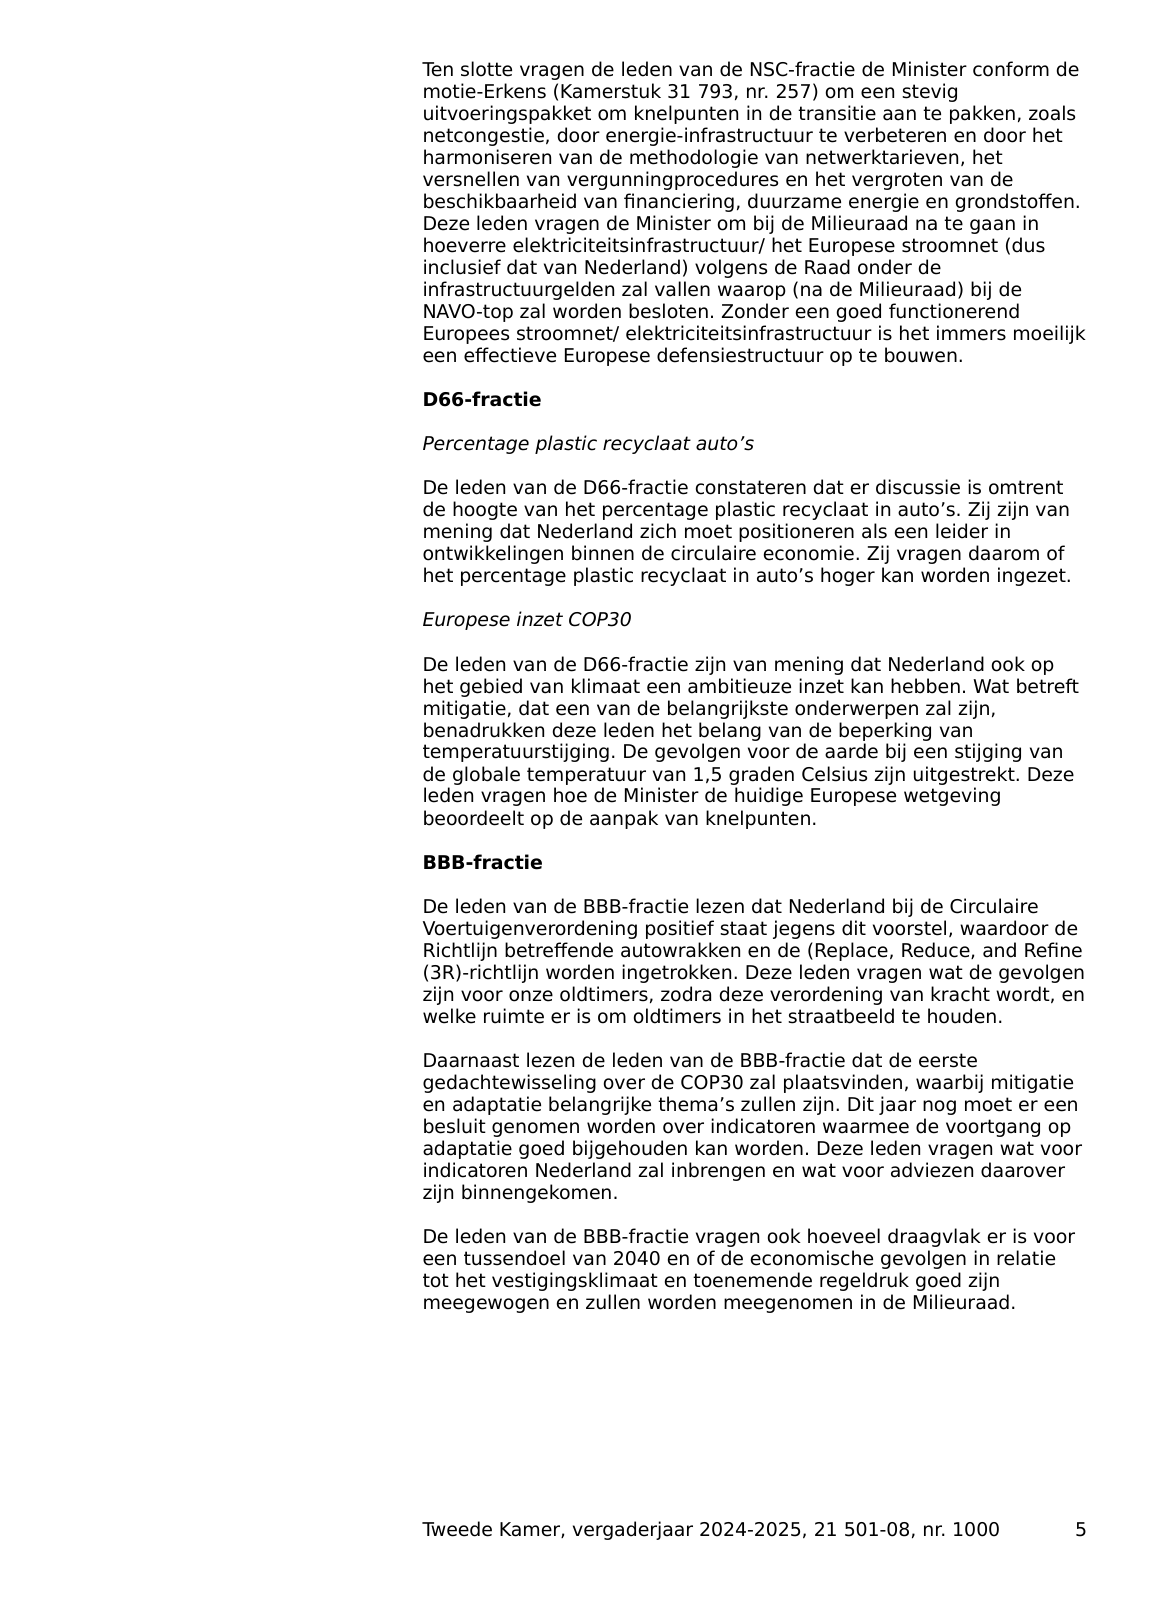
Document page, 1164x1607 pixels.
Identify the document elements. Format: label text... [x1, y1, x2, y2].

text De leden van de D66-fractie zijn van mening dat Nederland ook op het gebied van klimaat een ambitieuze inzet kan hebben. Wat betreft mitigatie, dat een van de belangrijkste onderwerpen zal zijn, benadrukken deze leden het belang van de beperking van temperatuurstijging. De gevolgen voor de aarde bij een stijging van de globale temperatuur van 1,5 graden Celsius zijn uitgestrekt. Deze leden vragen hoe de Minister de huidige Europese wetgeving beoordeelt op de aanpak van knelpunten. [422, 653, 1087, 829]
subtitle Europese inzet COP30 [422, 609, 1087, 631]
text De leden van de D66-fractie constateren dat er discussie is omtrent de hoogte van het percentage plastic recyclaat in auto’s. Zij zijn van mening dat Nederland zich moet positioneren als een leider in ontwikkelingen binnen de circulaire economie. Zij vragen daarom of het percentage plastic recyclaat in auto’s hoger kan worden ingezet. [422, 477, 1087, 587]
subtitle D66-fractie [422, 389, 1087, 411]
text De leden van de BBB-fractie lezen dat Nederland bij de Circulaire Voertuigenverordening positief staat jegens dit voorstel, waardoor de Richtlijn betreffende autowrakken en de (Replace, Reduce, and Refine (3R)-richtlijn worden ingetrokken. Deze leden vragen wat de gevolgen zijn voor onze oldtimers, zodra deze verordening van kracht wordt, en welke ruimte er is om oldtimers in het straatbeeld te houden. [422, 896, 1087, 1028]
text De leden van de BBB-fractie vragen ook hoeveel draagvlak er is voor een tussendoel van 2040 en of de economische gevolgen in relatie tot het vestigingsklimaat en toenemende regeldruk goed zijn meegewogen en zullen worden meegenomen in de Milieuraad. [422, 1226, 1087, 1314]
text Ten slotte vragen de leden van de NSC-fractie de Minister conform de motie-Erkens (Kamerstuk 31 793, nr. 257) om een stevig uitvoeringspakket om knelpunten in de transitie aan te pakken, zoals netcongestie, door energie-infrastructuur te verbeteren en door het harmoniseren van de methodologie van netwerktarieven, het versnellen van vergunningprocedures en het vergroten van de beschikbaarheid van financiering, duurzame energie en grondstoffen. Deze leden vragen de Minister om bij de Milieuraad na te gaan in hoeverre elektriciteitsinfrastructuur/ het Europese stroomnet (dus inclusief dat van Nederland) volgens de Raad onder de infrastructuurgelden zal vallen waarop (na de Milieuraad) bij de NAVO-top zal worden besloten. Zonder een goed functionerend Europees stroomnet/ elektriciteitsinfrastructuur is het immers moeilijk een effectieve Europese defensiestructuur op te bouwen. [422, 59, 1087, 367]
subtitle BBB-fractie [422, 852, 1087, 873]
text Daarnaast lezen de leden van de BBB-fractie dat de eerste gedachtewisseling over de COP30 zal plaatsvinden, waarbij mitigatie en adaptatie belangrijke thema’s zullen zijn. Dit jaar nog moet er een besluit genomen worden over indicatoren waarmee de voortgang op adaptatie goed bijgehouden kan worden. Deze leden vragen wat voor indicatoren Nederland zal inbrengen en wat voor adviezen daarover zijn binnengekomen. [422, 1050, 1087, 1204]
subtitle Percentage plastic recyclaat auto’s [422, 433, 1087, 455]
